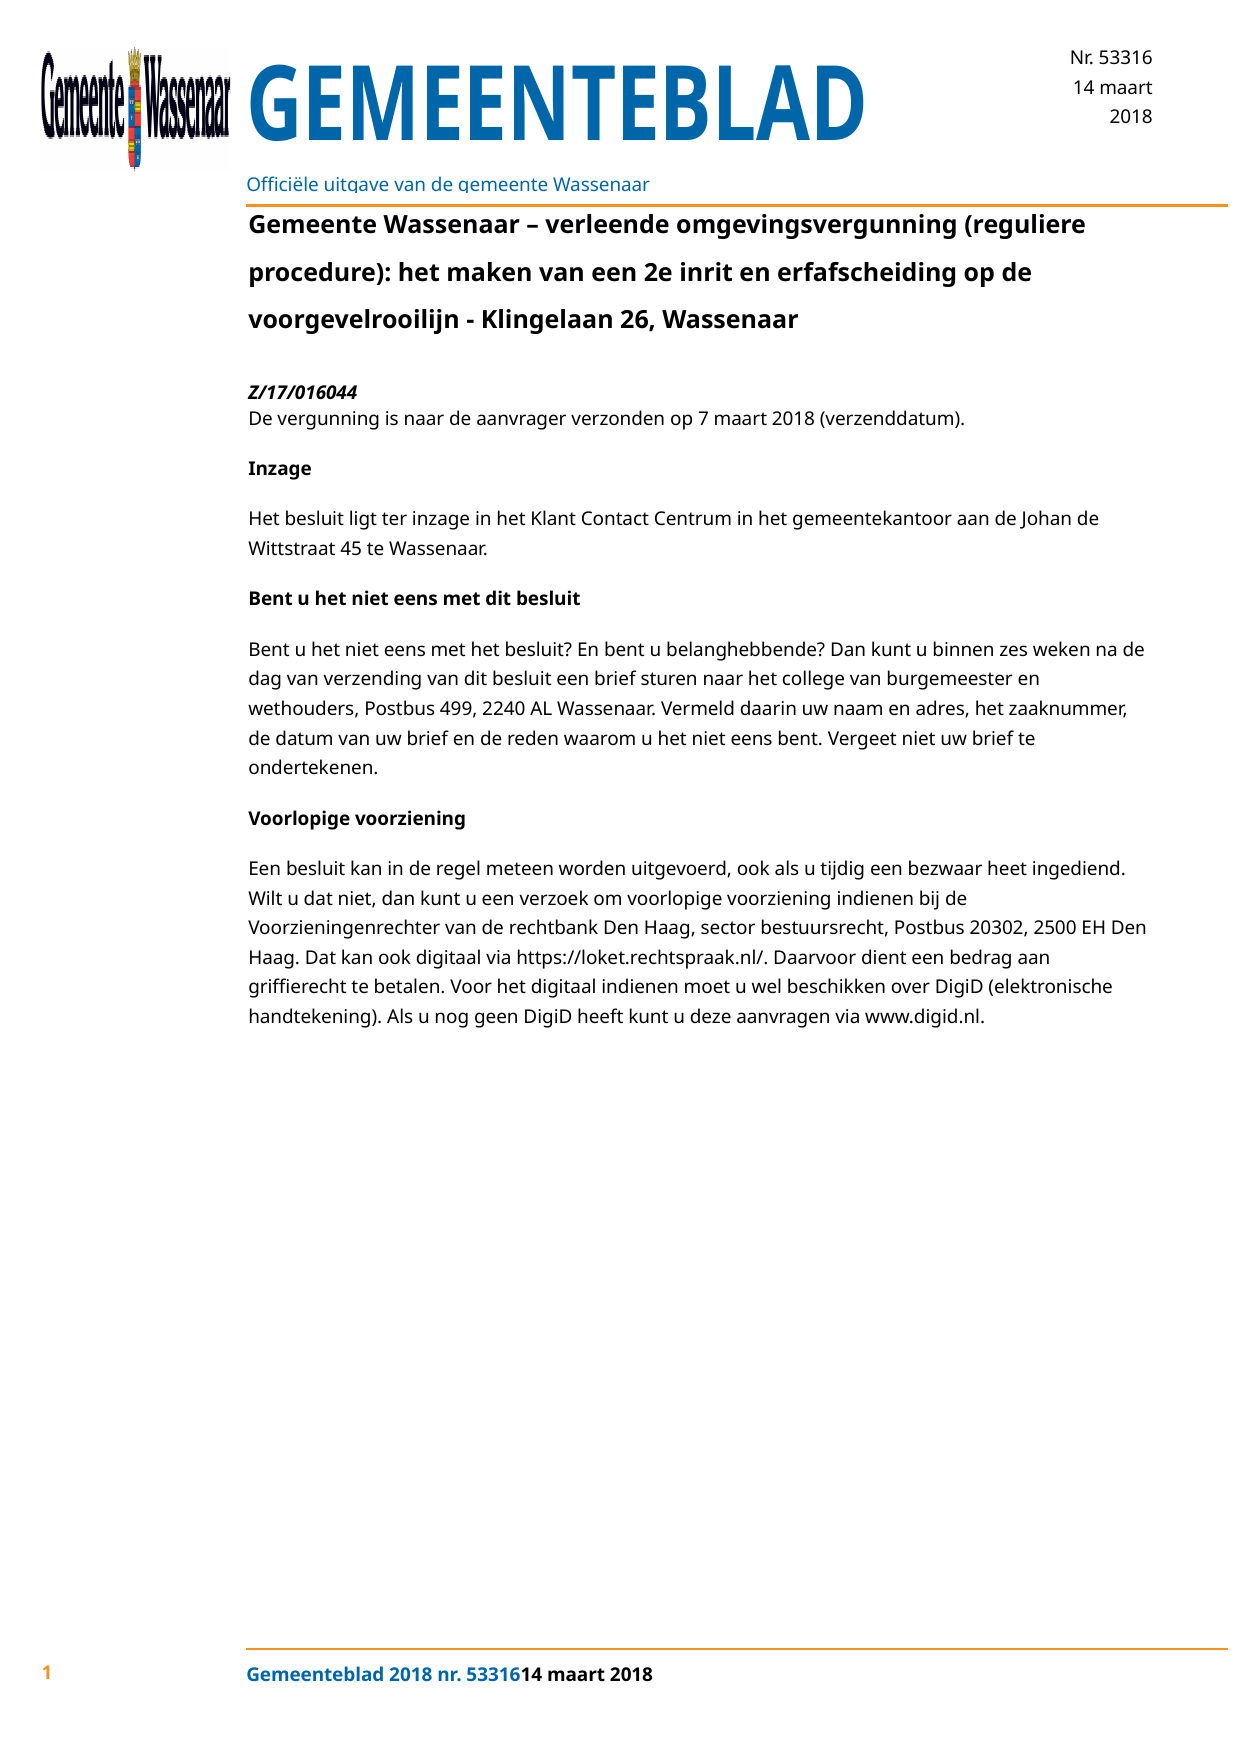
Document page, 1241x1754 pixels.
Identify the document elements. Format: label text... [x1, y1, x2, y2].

picture [41, 47, 231, 172]
text Bent u het niet eens met dit besluit [248, 586, 1152, 611]
text Het besluit ligt ter inzage in het Klant Contact Centrum in het gemeentekantoor aan de Johan de Wittstraat 45 te Wassenaar. [248, 506, 1152, 561]
text Inzage [248, 455, 1152, 481]
text Gemeente Wassenaar – verleende omgevingsvergunning (reguliere procedure): het maken van een 2e inrit en erfafscheiding op de voorgevelrooilijn - Klingelaan 26, Wassenaar [248, 207, 1152, 336]
text Een besluit kan in de regel meteen worden uitgevoerd, ook als u tijdig een bezwaar heet ingediend. Wilt u dat niet, dan kunt u een verzoek om voorlopige voorziening indienen bij de Voorzieningenrechter van de rechtbank Den Haag, sector bestuursrecht, Postbus 20302, 2500 EH Den Haag. Dat kan ook digitaal via https://loket.rechtspraak.nl/. Daarvoor dient een bedrag aan griffierecht te betalen. Voor het digitaal indienen moet u wel beschikken over DigiD (elektronische handtekening). Als u nog geen DigiD heeft kunt u deze aanvragen via www.digid.nl. [248, 855, 1152, 1029]
text De vergunning is naar de aanvrager verzonden op 7 maart 2018 (verzenddatum). [248, 405, 1152, 431]
text Voorlopige voorziening [248, 805, 1152, 831]
text Bent u het niet eens met het besluit? En bent u belanghebbende? Dan kunt u binnen zes weken na de dag van verzending van dit besluit een brief sturen naar het college van burgemeester en wethouders, Postbus 499, 2240 AL Wassenaar. Vermeld daarin uw naam en adres, het zaaknummer, de datum van uw brief en de reden waarom u het niet eens bent. Vergeet niet uw brief te ondertekenen. [248, 636, 1152, 780]
text Z/17/016044 [248, 379, 1152, 405]
